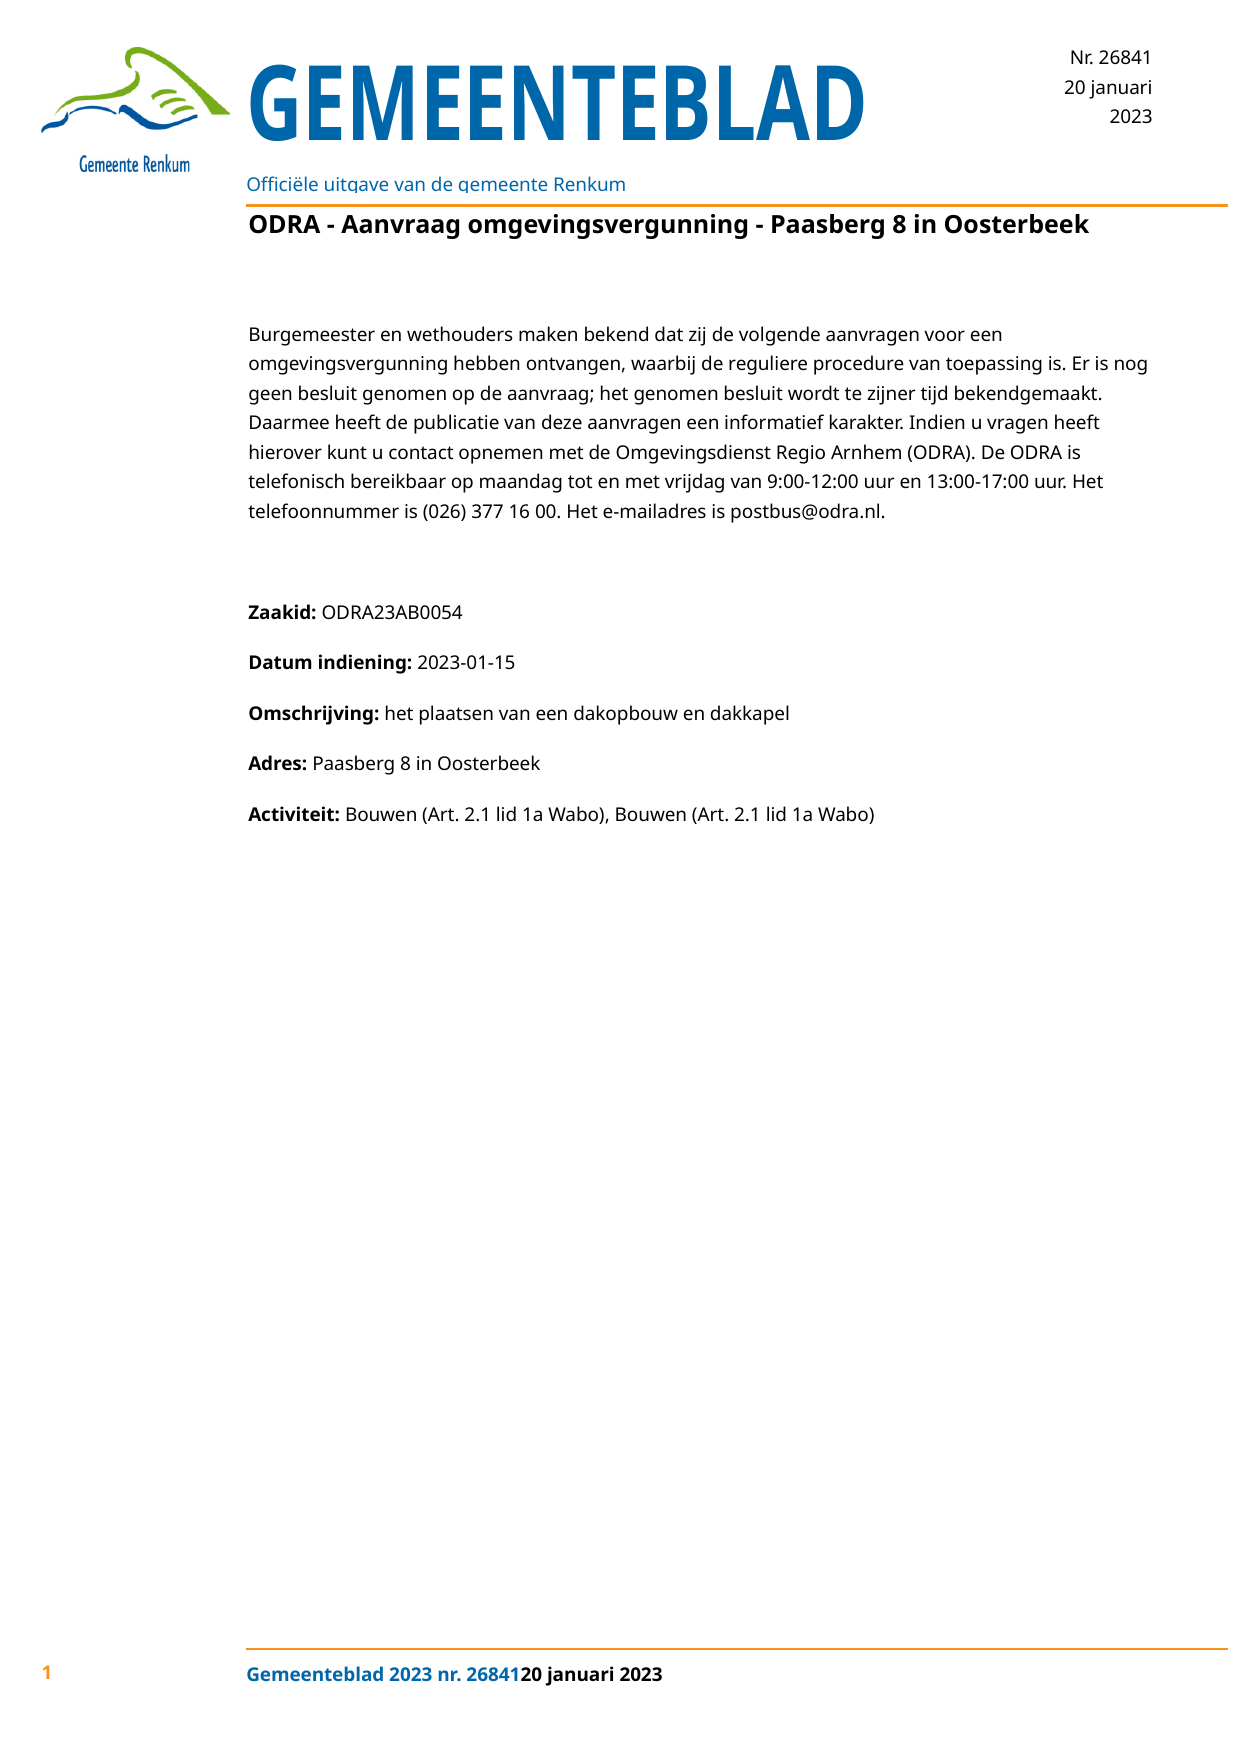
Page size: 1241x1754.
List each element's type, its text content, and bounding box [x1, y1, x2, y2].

text ODRA - Aanvraag omgevingsvergunning - Paasberg 8 in Oosterbeek [248, 207, 1152, 241]
text Adres: Paasberg 8 in Oosterbeek [248, 750, 1152, 776]
picture [41, 47, 231, 172]
text Zaakid: ODRA23AB0054 [248, 599, 1152, 625]
text Datum indiening: 2023-01-15 [248, 649, 1152, 675]
text Activiteit: Bouwen (Art. 2.1 lid 1a Wabo), Bouwen (Art. 2.1 lid 1a Wabo) [248, 801, 1152, 826]
text Omschrijving: het plaatsen van een dakopbouw en dakkapel [248, 700, 1152, 726]
text Burgemeester en wethouders maken bekend dat zij de volgende aanvragen voor een omgevingsvergunning hebben ontvangen, waarbij de reguliere procedure van toepassing is. Er is nog geen besluit genomen op de aanvraag; het genomen besluit wordt te zijner tijd bekendgemaakt. Daarmee heeft de publicatie van deze aanvragen een informatief karakter. Indien u vragen heeft hierover kunt u contact opnemen met de Omgevingsdienst Regio Arnhem (ODRA). De ODRA is telefonisch bereikbaar op maandag tot en met vrijdag van 9:00-12:00 uur en 13:00-17:00 uur. Het telefoonnummer is (026) 377 16 00. Het e-mailadres is postbus@odra.nl. [248, 321, 1152, 524]
